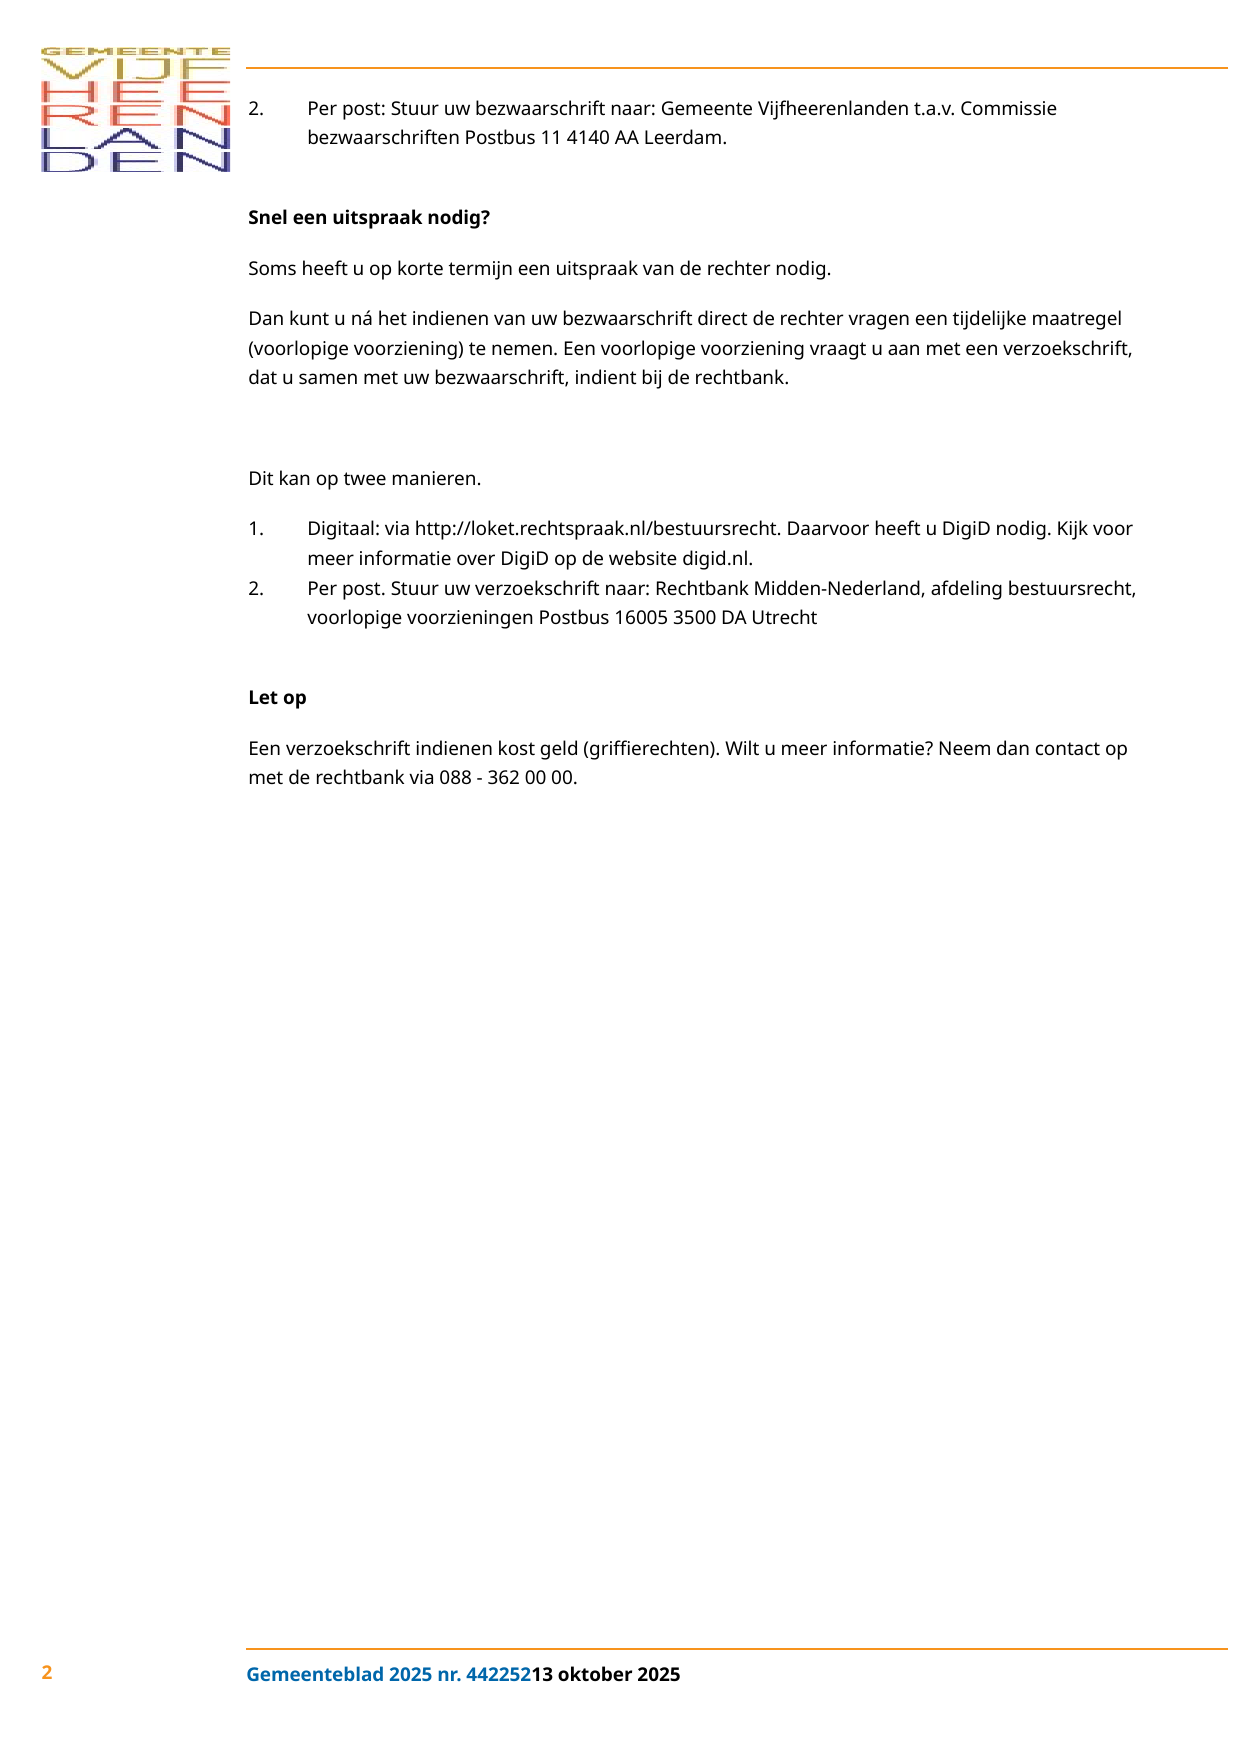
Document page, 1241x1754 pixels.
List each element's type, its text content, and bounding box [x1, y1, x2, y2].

list Per post: Stuur uw bezwaarschrift naar: Gemeente Vijfheerenlanden t.a.v. Commissie bezwaarschriften Postbus 11 4140 AA Leerdam. [248, 95, 1152, 150]
list Per post. Stuur uw verzoekschrift naar: Rechtbank Midden-Nederland, afdeling bestuursrecht, voorlopige voorzieningen Postbus 16005 3500 DA Utrecht [248, 575, 1152, 630]
text Snel een uitspraak nodig? [248, 204, 1152, 230]
text Dit kan op twee manieren. [248, 465, 1152, 491]
text Dan kunt u ná het indienen van uw bezwaarschrift direct de rechter vragen een tijdelijke maatregel (voorlopige voorziening) te nemen. Een voorlopige voorziening vraagt u aan met een verzoekschrift, dat u samen met uw bezwaarschrift, indient bij de rechtbank. [248, 305, 1152, 390]
list Digitaal: via http://loket.rechtspraak.nl/bestuursrecht. Daarvoor heeft u DigiD nodig. Kijk voor meer informatie over DigiD op de website digid.nl. [248, 516, 1152, 571]
text Soms heeft u op korte termijn een uitspraak van de rechter nodig. [248, 255, 1152, 281]
picture [41, 47, 231, 172]
text Een verzoekschrift indienen kost geld (griffierechten). Wilt u meer informatie? Neem dan contact op met de rechtbank via 088 - 362 00 00. [248, 735, 1152, 790]
text Let op [248, 684, 1152, 710]
